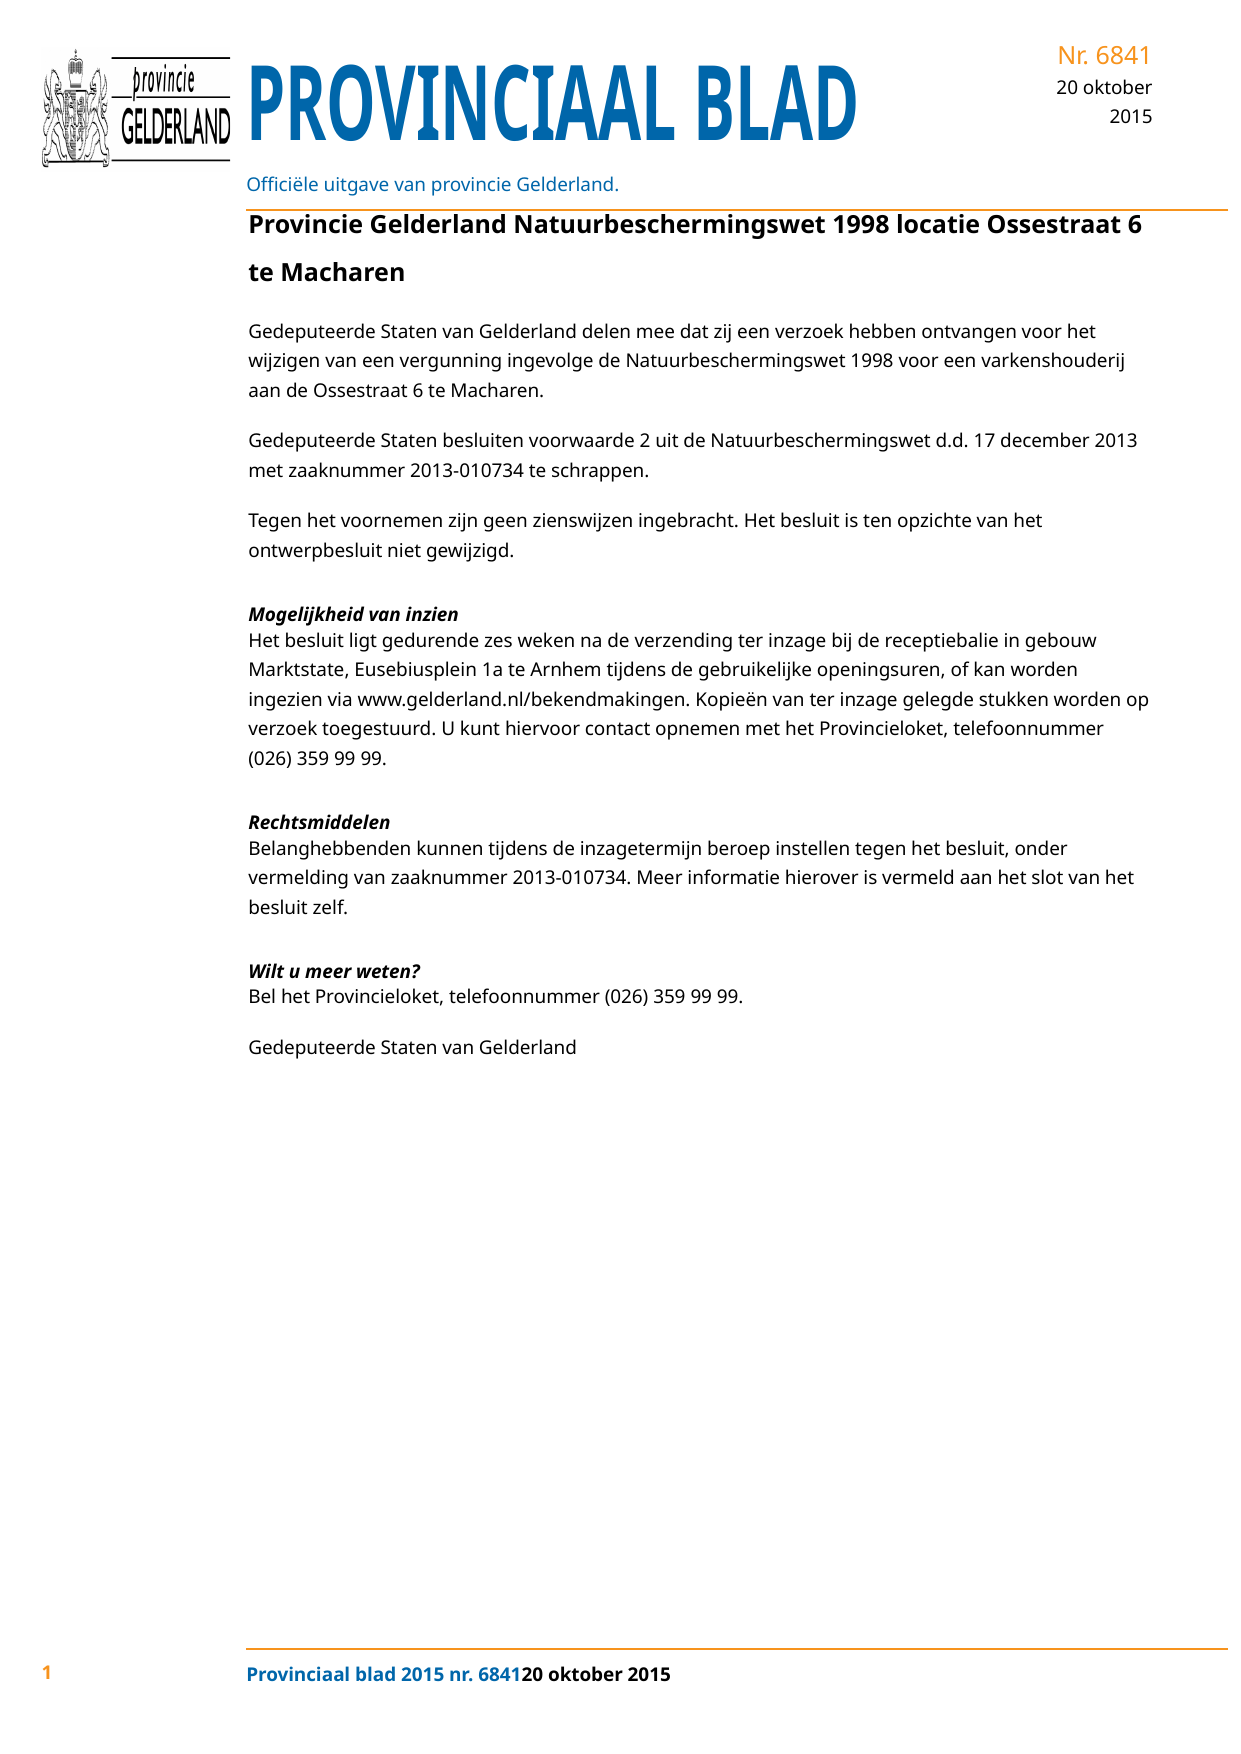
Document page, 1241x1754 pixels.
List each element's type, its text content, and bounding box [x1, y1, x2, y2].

text Provincie Gelderland Natuurbeschermingswet 1998 locatie Ossestraat 6 te Macharen [248, 211, 1152, 288]
text Tegen het voornemen zijn geen zienswijzen ingebracht. Het besluit is ten opzichte van het ontwerpbesluit niet gewijzigd. [248, 507, 1152, 563]
text Rechtsmiddelen [248, 809, 1152, 835]
text Gedeputeerde Staten van Gelderland delen mee dat zij een verzoek hebben ontvangen voor het wijzigen van een vergunning ingevolge de Natuurbeschermingswet 1998 voor een varkenshouderij aan de Ossestraat 6 te Macharen. [248, 318, 1152, 403]
picture [41, 47, 231, 172]
text Gedeputeerde Staten van Gelderland [248, 1034, 1152, 1060]
text Mogelijkheid van inzien [248, 601, 1152, 627]
text Bel het Provincieloket, telefoonnummer (026) 359 99 99. [248, 984, 1152, 1009]
text Wilt u meer weten? [248, 958, 1152, 984]
text Belanghebbenden kunnen tijdens de inzagetermijn beroep instellen tegen het besluit, onder vermelding van zaaknummer 2013-010734. Meer informatie hierover is vermeld aan het slot van het besluit zelf. [248, 835, 1152, 920]
text Gedeputeerde Staten besluiten voorwaarde 2 uit de Natuurbeschermingswet d.d. 17 december 2013 met zaaknummer 2013-010734 te schrappen. [248, 427, 1152, 483]
text Het besluit ligt gedurende zes weken na de verzending ter inzage bij de receptiebalie in gebouw Marktstate, Eusebiusplein 1a te Arnhem tijdens de gebruikelijke openingsuren, of kan worden ingezien via www.gelderland.nl/bekendmakingen. Kopieën van ter inzage gelegde stukken worden op verzoek toegestuurd. U kunt hiervoor contact opnemen met het Provincieloket, telefoonnummer (026) 359 99 99. [248, 627, 1152, 771]
